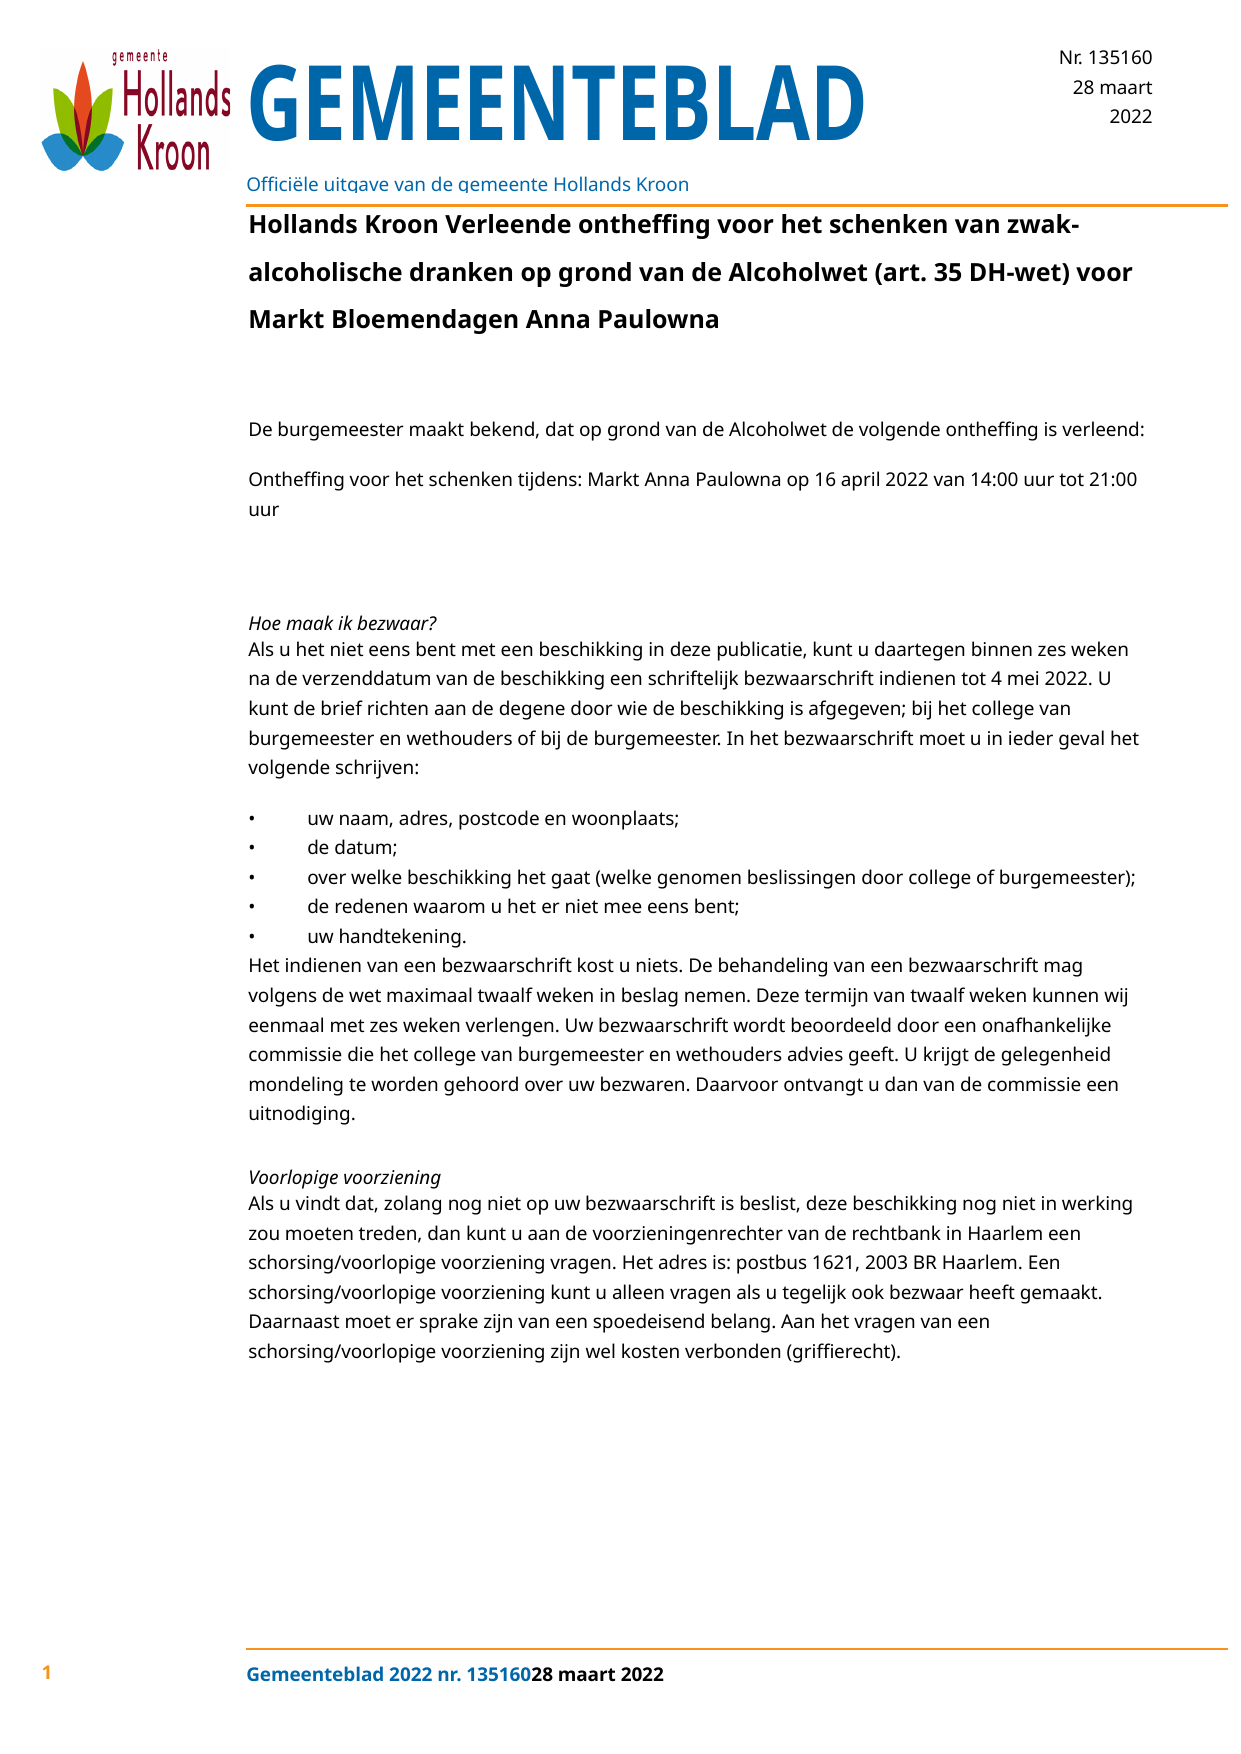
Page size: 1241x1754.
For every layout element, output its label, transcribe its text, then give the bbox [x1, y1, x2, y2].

text Voorlopige voorziening [248, 1164, 1152, 1190]
text De burgemeester maakt bekend, dat op grond van de Alcoholwet de volgende ontheffing is verleend: [248, 416, 1152, 442]
list de redenen waarom u het er niet mee eens bent; [248, 893, 1152, 919]
list over welke beschikking het gaat (welke genomen beslissingen door college of burgemeester); [248, 864, 1152, 890]
text Hollands Kroon Verleende ontheffing voor het schenken van zwak-alcoholische dranken op grond van de Alcoholwet (art. 35 DH-wet) voor Markt Bloemendagen Anna Paulowna [248, 207, 1152, 336]
text Als u vindt dat, zolang nog niet op uw bezwaarschrift is beslist, deze beschikking nog niet in werking zou moeten treden, dan kunt u aan de voorzieningenrechter van de rechtbank in Haarlem een schorsing/voorlopige voorziening vragen. Het adres is: postbus 1621, 2003 BR Haarlem. Een schorsing/voorlopige voorziening kunt u alleen vragen als u tegelijk ook bezwaar heeft gemaakt. Daarnaast moet er sprake zijn van een spoedeisend belang. Aan het vragen van een schorsing/voorlopige voorziening zijn wel kosten verbonden (griffierecht). [248, 1190, 1152, 1364]
picture [41, 47, 231, 172]
list uw handtekening. [248, 923, 1152, 949]
text Als u het niet eens bent met een beschikking in deze publicatie, kunt u daartegen binnen zes weken na de verzenddatum van de beschikking een schriftelijk bezwaarschrift indienen tot 4 mei 2022. U kunt de brief richten aan de degene door wie de beschikking is afgegeven; bij het college van burgemeester en wethouders of bij de burgemeester. In het bezwaarschrift moet u in ieder geval het volgende schrijven: [248, 636, 1152, 780]
text Ontheffing voor het schenken tijdens: Markt Anna Paulowna op 16 april 2022 van 14:00 uur tot 21:00 uur [248, 466, 1152, 522]
text Het indienen van een bezwaarschrift kost u niets. De behandeling van een bezwaarschrift mag volgens de wet maximaal twaalf weken in beslag nemen. Deze termijn van twaalf weken kunnen wij eenmaal met zes weken verlengen. Uw bezwaarschrift wordt beoordeeld door een onafhankelijke commissie die het college van burgemeester en wethouders advies geeft. U krijgt de gelegenheid mondeling te worden gehoord over uw bezwaren. Daarvoor ontvangt u dan van de commissie een uitnodiging. [248, 953, 1152, 1126]
list uw naam, adres, postcode en woonplaats; [248, 805, 1152, 831]
text Hoe maak ik bezwaar? [248, 610, 1152, 636]
list de datum; [248, 834, 1152, 860]
